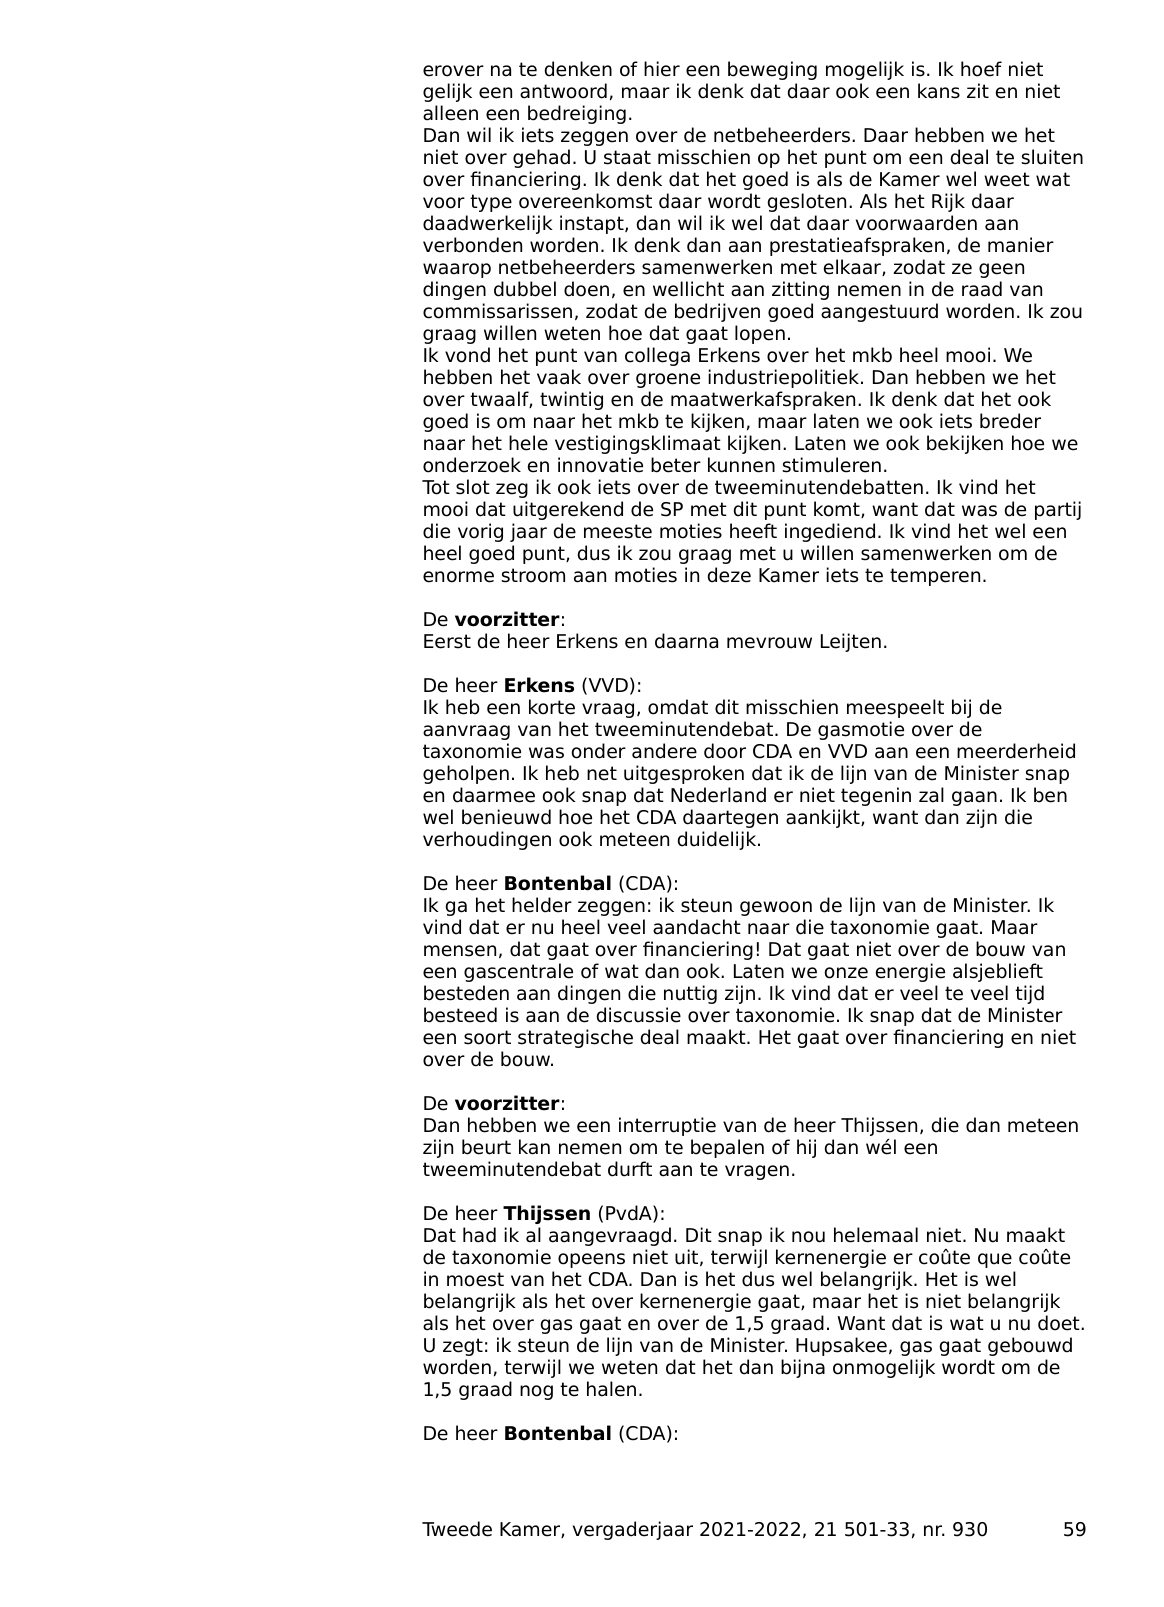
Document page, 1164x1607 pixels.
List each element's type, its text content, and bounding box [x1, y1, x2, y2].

text Tot slot zeg ik ook iets over de tweeminutendebatten. Ik vind het mooi dat uitgerekend de SP met dit punt komt, want dat was de partij die vorig jaar de meeste moties heeft ingediend. Ik vind het wel een heel goed punt, dus ik zou graag met u willen samenwerken om de enorme stroom aan moties in deze Kamer iets te temperen. [422, 477, 1087, 587]
text Dan hebben we een interruptie van de heer Thijssen, die dan meteen zijn beurt kan nemen om te bepalen of hij dan wél een tweeminutendebat durft aan te vragen. [422, 1115, 1087, 1181]
text erover na te denken of hier een beweging mogelijk is. Ik hoef niet gelijk een antwoord, maar ik denk dat daar ook een kans zit en niet alleen een bedreiging. [422, 59, 1087, 125]
text Ik vond het punt van collega Erkens over het mkb heel mooi. We hebben het vaak over groene industriepolitiek. Dan hebben we het over twaalf, twintig en de maatwerkafspraken. Ik denk dat het ook goed is om naar het mkb te kijken, maar laten we ook iets breder naar het hele vestigingsklimaat kijken. Laten we ook bekijken hoe we onderzoek en innovatie beter kunnen stimuleren. [422, 345, 1087, 477]
text Dat had ik al aangevraagd. Dit snap ik nou helemaal niet. Nu maakt de taxonomie opeens niet uit, terwijl kernenergie er coûte que coûte in moest van het CDA. Dan is het dus wel belangrijk. Het is wel belangrijk als het over kernenergie gaat, maar het is niet belangrijk als het over gas gaat en over de 1,5 graad. Want dat is wat u nu doet. U zegt: ik steun de lijn van de Minister. Hupsakee, gas gaat gebouwd worden, terwijl we weten dat het dan bijna onmogelijk wordt om de 1,5 graad nog te halen. [422, 1225, 1087, 1401]
text Ik ga het helder zeggen: ik steun gewoon de lijn van de Minister. Ik vind dat er nu heel veel aandacht naar die taxonomie gaat. Maar mensen, dat gaat over financiering! Dat gaat niet over de bouw van een gascentrale of wat dan ook. Laten we onze energie alsjeblieft besteden aan dingen die nuttig zijn. Ik vind dat er veel te veel tijd besteed is aan de discussie over taxonomie. Ik snap dat de Minister een soort strategische deal maakt. Het gaat over financiering en niet over de bouw. [422, 895, 1087, 1071]
text De voorzitter: [422, 609, 1087, 631]
text Eerst de heer Erkens en daarna mevrouw Leijten. [422, 631, 1087, 653]
text Ik heb een korte vraag, omdat dit misschien meespeelt bij de aanvraag van het tweeminutendebat. De gasmotie over de taxonomie was onder andere door CDA en VVD aan een meerderheid geholpen. Ik heb net uitgesproken dat ik de lijn van de Minister snap en daarmee ook snap dat Nederland er niet tegenin zal gaan. Ik ben wel benieuwd hoe het CDA daartegen aankijkt, want dan zijn die verhoudingen ook meteen duidelijk. [422, 697, 1087, 851]
text De heer Bontenbal (CDA): [422, 873, 1087, 895]
text De heer Bontenbal (CDA): [422, 1423, 1087, 1445]
text De voorzitter: [422, 1093, 1087, 1115]
text De heer Thijssen (PvdA): [422, 1203, 1087, 1225]
text De heer Erkens (VVD): [422, 675, 1087, 697]
text Dan wil ik iets zeggen over de netbeheerders. Daar hebben we het niet over gehad. U staat misschien op het punt om een deal te sluiten over financiering. Ik denk dat het goed is als de Kamer wel weet wat voor type overeenkomst daar wordt gesloten. Als het Rijk daar daadwerkelijk instapt, dan wil ik wel dat daar voorwaarden aan verbonden worden. Ik denk dan aan prestatieafspraken, de manier waarop netbeheerders samenwerken met elkaar, zodat ze geen dingen dubbel doen, en wellicht aan zitting nemen in de raad van commissarissen, zodat de bedrijven goed aangestuurd worden. Ik zou graag willen weten hoe dat gaat lopen. [422, 125, 1087, 345]
